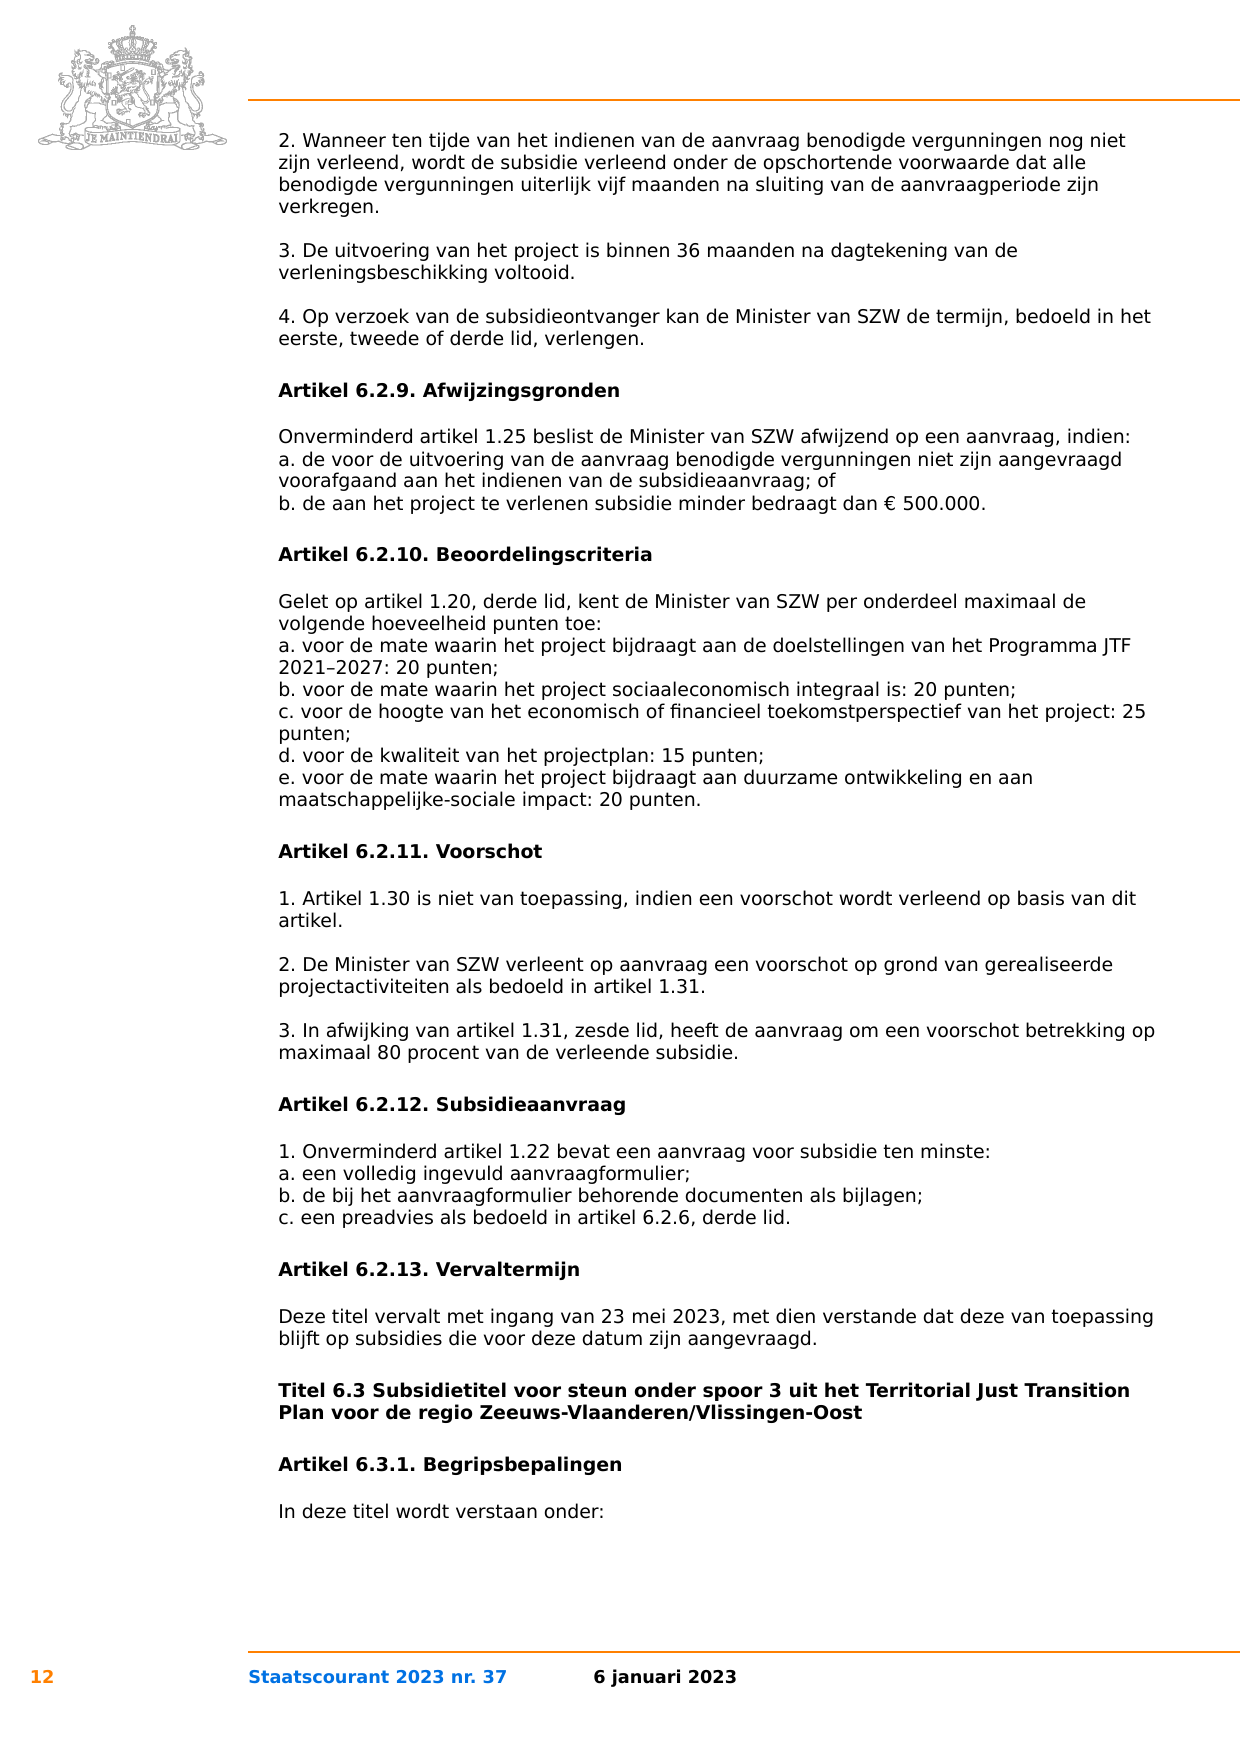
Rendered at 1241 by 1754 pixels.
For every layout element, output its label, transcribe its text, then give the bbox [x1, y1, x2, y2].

text 4. Op verzoek van de subsidieontvanger kan de Minister van SZW de termijn, bedoeld in het eerste, tweede of derde lid, verlengen. [278, 306, 1163, 349]
subtitle Artikel 6.2.13. Vervaltermijn [278, 1259, 1163, 1281]
text d. voor de kwaliteit van het projectplan: 15 punten; [278, 745, 1163, 767]
subtitle Titel 6.3 Subsidietitel voor steun onder spoor 3 uit het Territorial Just Transition Plan voor de regio Zeeuws-Vlaanderen/Vlissingen-Oost [278, 1379, 1163, 1423]
text c. voor de hoogte van het economisch of financieel toekomstperspectief van het project: 25 punten; [278, 701, 1163, 745]
picture [38, 25, 227, 150]
subtitle Artikel 6.3.1. Begripsbepalingen [278, 1453, 1163, 1476]
text Onverminderd artikel 1.25 beslist de Minister van SZW afwijzend op een aanvraag, indien: [278, 426, 1163, 448]
text 1. Artikel 1.30 is niet van toepassing, indien een voorschot wordt verleend op basis van dit artikel. [278, 888, 1163, 932]
text a. voor de mate waarin het project bijdraagt aan de doelstellingen van het Programma JTF 2021–2027: 20 punten; [278, 635, 1163, 679]
text 2. Wanneer ten tijde van het indienen van de aanvraag benodigde vergunningen nog niet zijn verleend, wordt de subsidie verleend onder de opschortende voorwaarde dat alle benodigde vergunningen uiterlijk vijf maanden na sluiting van de aanvraagperiode zijn verkregen. [278, 130, 1163, 218]
text 2. De Minister van SZW verleent op aanvraag een voorschot op grond van gerealiseerde projectactiviteiten als bedoeld in artikel 1.31. [278, 954, 1163, 998]
text Deze titel vervalt met ingang van 23 mei 2023, met dien verstande dat deze van toepassing blijft op subsidies die voor deze datum zijn aangevraagd. [278, 1306, 1163, 1349]
text e. voor de mate waarin het project bijdraagt aan duurzame ontwikkeling en aan maatschappelijke-sociale impact: 20 punten. [278, 767, 1163, 811]
subtitle Artikel 6.2.9. Afwijzingsgronden [278, 379, 1163, 401]
text 3. In afwijking van artikel 1.31, zesde lid, heeft de aanvraag om een voorschot betrekking op maximaal 80 procent van de verleende subsidie. [278, 1020, 1163, 1064]
subtitle Artikel 6.2.11. Voorschot [278, 841, 1163, 863]
subtitle Artikel 6.2.12. Subsidieaanvraag [278, 1094, 1163, 1116]
text a. de voor de uitvoering van de aanvraag benodigde vergunningen niet zijn aangevraagd voorafgaand aan het indienen van de subsidieaanvraag; of [278, 448, 1163, 492]
text b. voor de mate waarin het project sociaaleconomisch integraal is: 20 punten; [278, 679, 1163, 701]
text c. een preadvies als bedoeld in artikel 6.2.6, derde lid. [278, 1207, 1163, 1229]
subtitle Artikel 6.2.10. Beoordelingscriteria [278, 544, 1163, 566]
text b. de aan het project te verlenen subsidie minder bedraagt dan € 500.000. [278, 492, 1163, 514]
text a. een volledig ingevuld aanvraagformulier; [278, 1163, 1163, 1185]
text In deze titel wordt verstaan onder: [278, 1501, 1163, 1522]
text Gelet op artikel 1.20, derde lid, kent de Minister van SZW per onderdeel maximaal de volgende hoeveelheid punten toe: [278, 591, 1163, 635]
text 1. Onverminderd artikel 1.22 bevat een aanvraag voor subsidie ten minste: [278, 1141, 1163, 1163]
text b. de bij het aanvraagformulier behorende documenten als bijlagen; [278, 1185, 1163, 1207]
text 3. De uitvoering van het project is binnen 36 maanden na dagtekening van de verleningsbeschikking voltooid. [278, 240, 1163, 284]
